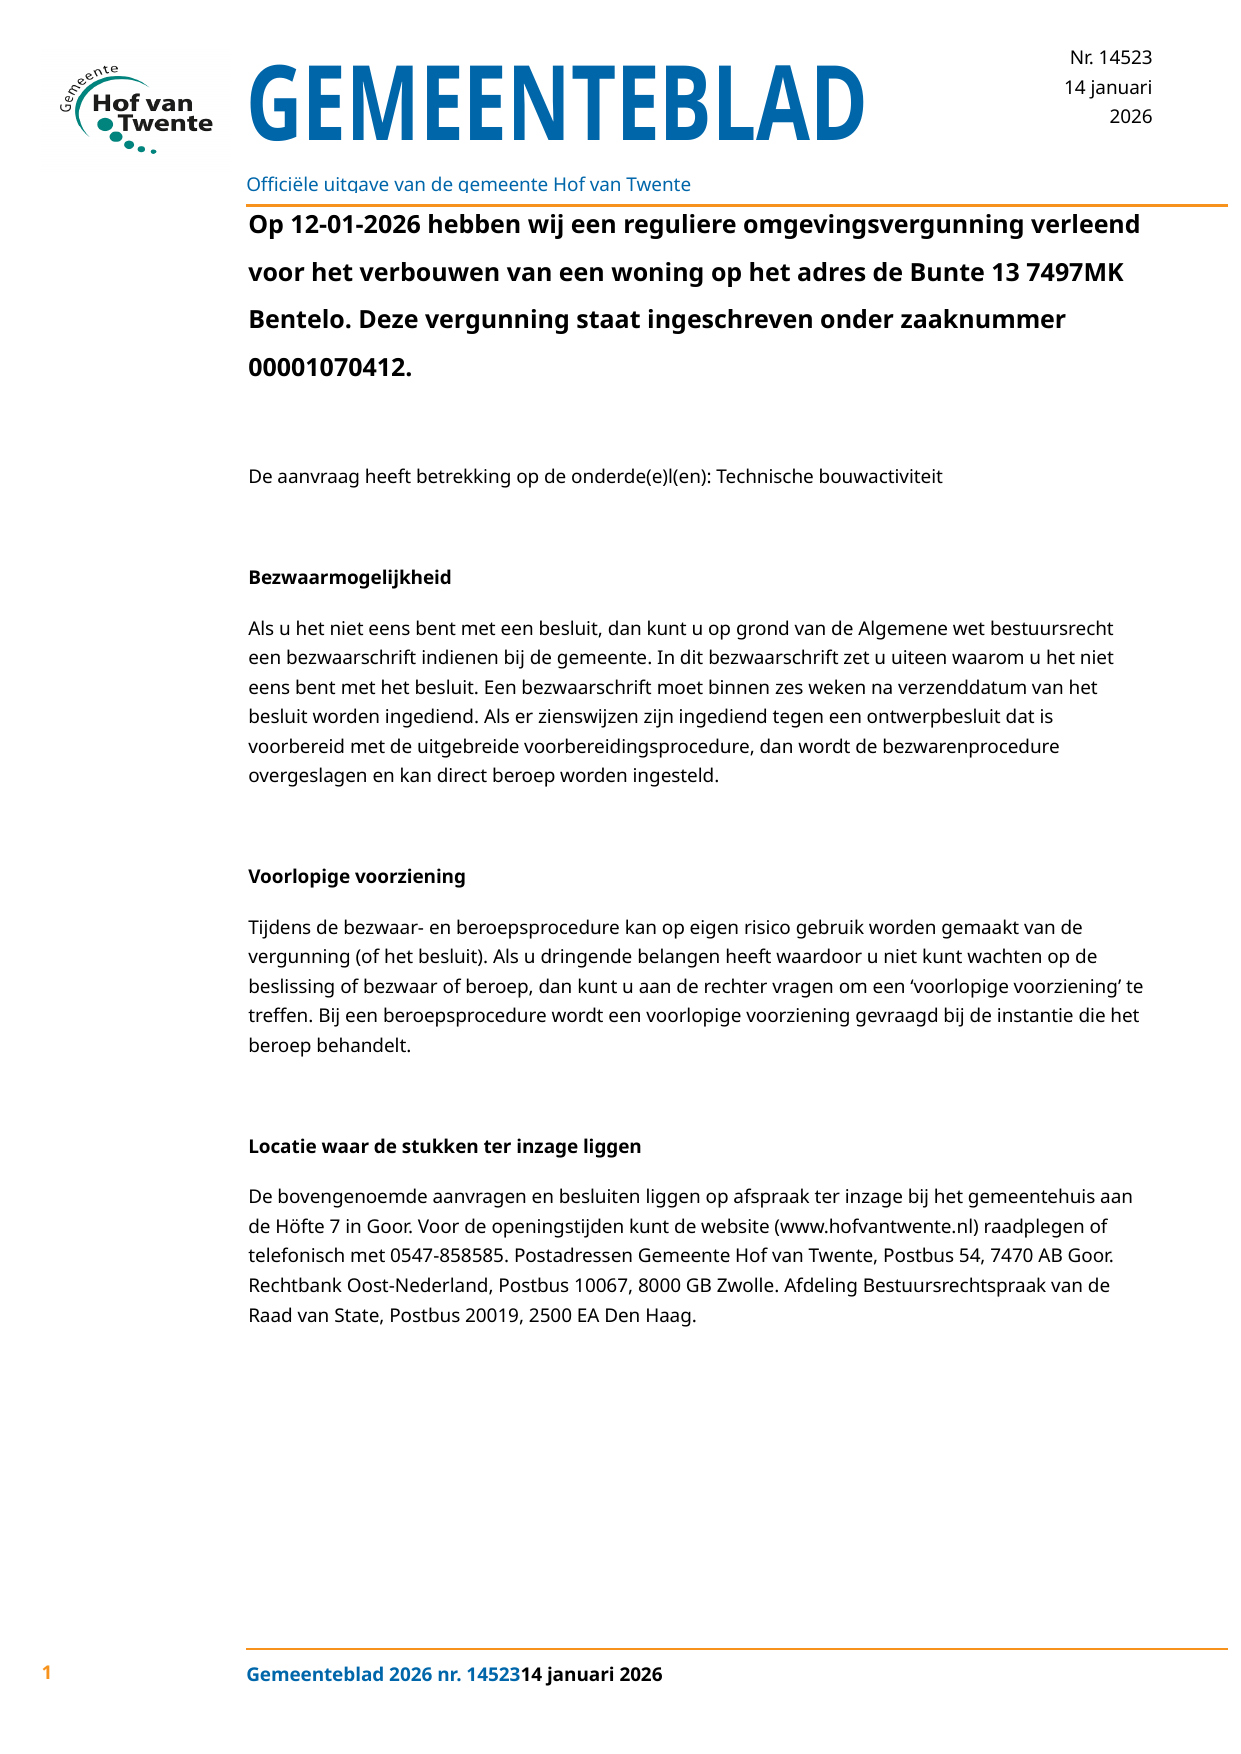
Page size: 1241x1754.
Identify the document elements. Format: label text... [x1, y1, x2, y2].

text Bezwaarmogelijkheid [248, 564, 1152, 590]
text Op 12-01-2026 hebben wij een reguliere omgevingsvergunning verleend voor het verbouwen van een woning op het adres de Bunte 13 7497MK Bentelo. Deze vergunning staat ingeschreven onder zaaknummer 00001070412. [248, 207, 1152, 384]
text De bovengenoemde aanvragen en besluiten liggen op afspraak ter inzage bij het gemeentehuis aan de Höfte 7 in Goor. Voor de openingstijden kunt de website (www.hofvantwente.nl) raadplegen of telefonisch met 0547-858585. Postadressen Gemeente Hof van Twente, Postbus 54, 7470 AB Goor. Rechtbank Oost-Nederland, Postbus 10067, 8000 GB Zwolle. Afdeling Bestuursrechtspraak van de Raad van State, Postbus 20019, 2500 EA Den Haag. [248, 1183, 1152, 1328]
text Tijdens de bezwaar- en beroepsprocedure kan op eigen risico gebruik worden gemaakt van de vergunning (of het besluit). Als u dringende belangen heeft waardoor u niet kunt wachten op de beslissing of bezwaar of beroep, dan kunt u aan de rechter vragen om een ‘voorlopige voorziening’ te treffen. Bij een beroepsprocedure wordt een voorlopige voorziening gevraagd bij de instantie die het beroep behandelt. [248, 914, 1152, 1058]
text Locatie waar de stukken ter inzage liggen [248, 1133, 1152, 1159]
picture [41, 47, 231, 172]
text Als u het niet eens bent met een besluit, dan kunt u op grond van de Algemene wet bestuursrecht een bezwaarschrift indienen bij de gemeente. In dit bezwaarschrift zet u uiteen waarom u het niet eens bent met het besluit. Een bezwaarschrift moet binnen zes weken na verzenddatum van het besluit worden ingediend. Als er zienswijzen zijn ingediend tegen een ontwerpbesluit dat is voorbereid met de uitgebreide voorbereidingsprocedure, dan wordt de bezwarenprocedure overgeslagen en kan direct beroep worden ingesteld. [248, 615, 1152, 788]
text De aanvraag heeft betrekking op de onderde(e)l(en): Technische bouwactiviteit [248, 463, 1152, 489]
text Voorlopige voorziening [248, 863, 1152, 889]
